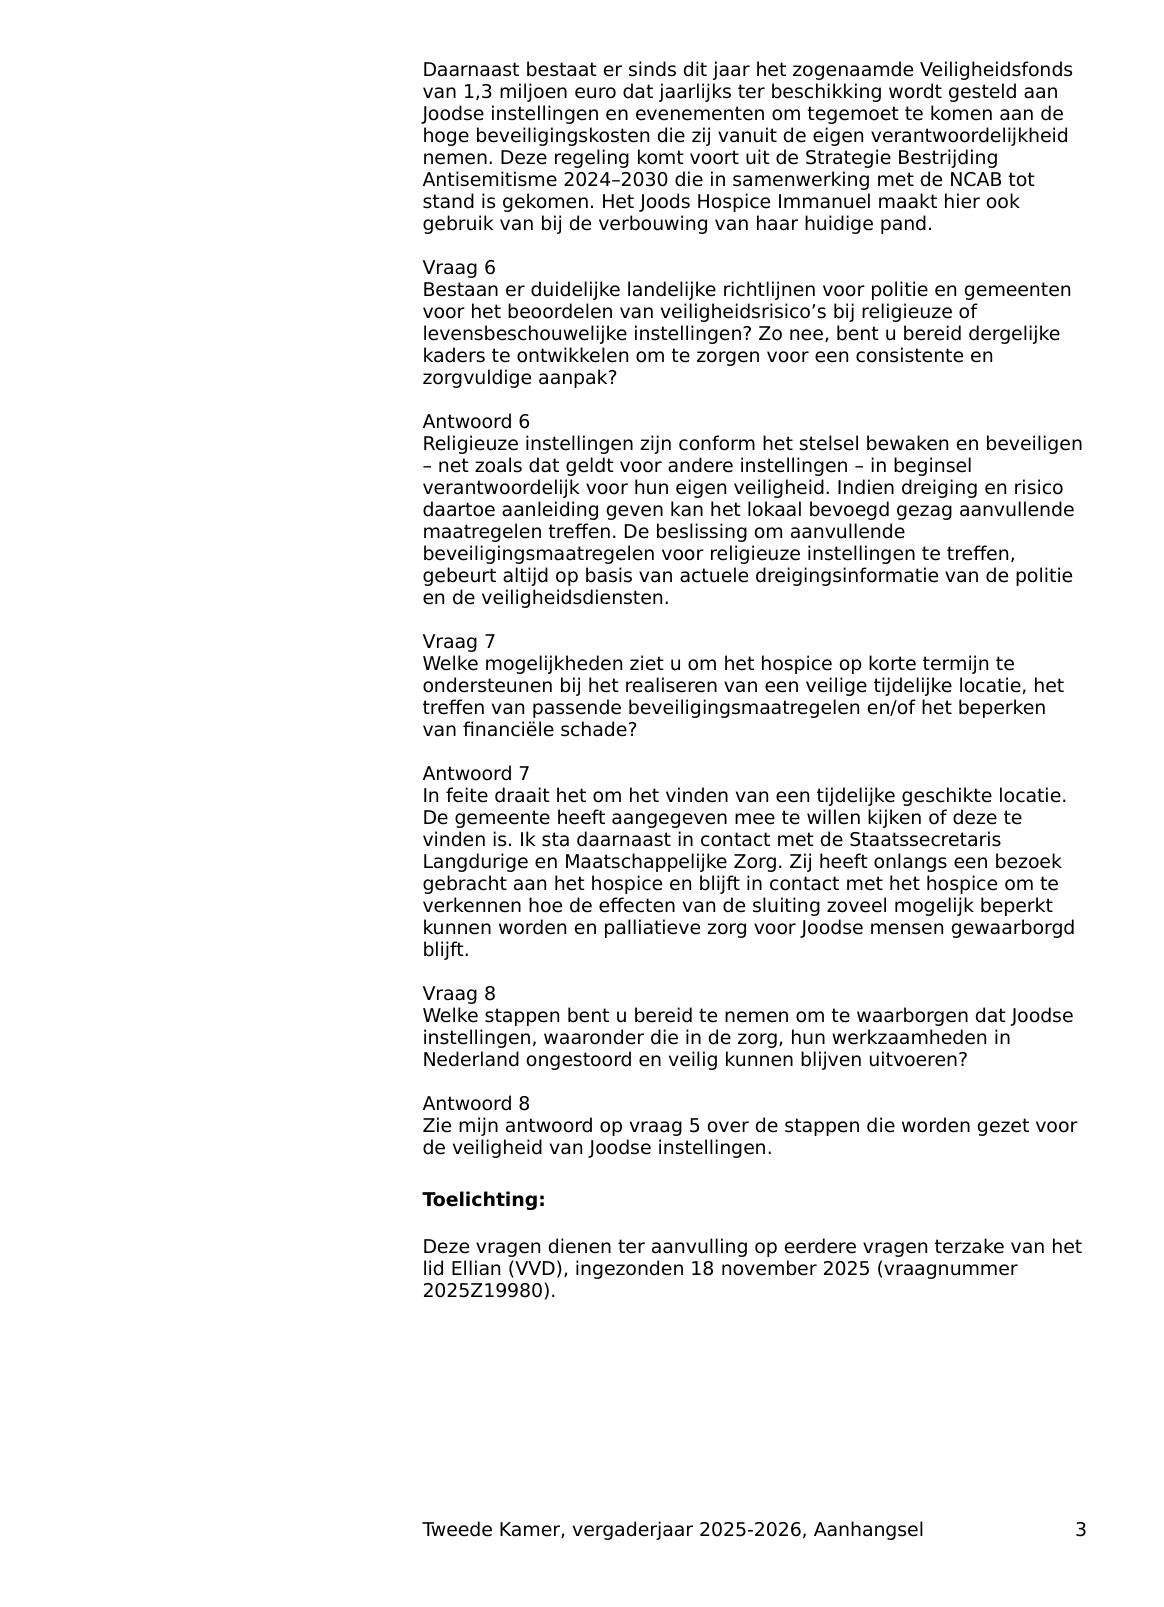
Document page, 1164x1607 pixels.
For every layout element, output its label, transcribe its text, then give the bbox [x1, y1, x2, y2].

text Deze vragen dienen ter aanvulling op eerdere vragen terzake van het lid Ellian (VVD), ingezonden 18 november 2025 (vraagnummer 2025Z19980). [422, 1236, 1087, 1302]
text Antwoord 6 [422, 411, 1087, 433]
text Religieuze instellingen zijn conform het stelsel bewaken en beveiligen – net zoals dat geldt voor andere instellingen – in beginsel verantwoordelijk voor hun eigen veiligheid. Indien dreiging en risico daartoe aanleiding geven kan het lokaal bevoegd gezag aanvullende maatregelen treffen. De beslissing om aanvullende beveiligingsmaatregelen voor religieuze instellingen te treffen, gebeurt altijd op basis van actuele dreigingsinformatie van de politie en de veiligheidsdiensten. [422, 433, 1087, 609]
text Welke mogelijkheden ziet u om het hospice op korte termijn te ondersteunen bij het realiseren van een veilige tijdelijke locatie, het treffen van passende beveiligingsmaatregelen en/of het beperken van financiële schade? [422, 653, 1087, 741]
text Welke stappen bent u bereid te nemen om te waarborgen dat Joodse instellingen, waaronder die in de zorg, hun werkzaamheden in Nederland ongestoord en veilig kunnen blijven uitvoeren? [422, 1005, 1087, 1071]
text Antwoord 8 [422, 1093, 1087, 1115]
text Zie mijn antwoord op vraag 5 over de stappen die worden gezet voor de veiligheid van Joodse instellingen. [422, 1115, 1087, 1159]
text Daarnaast bestaat er sinds dit jaar het zogenaamde Veiligheidsfonds van 1,3 miljoen euro dat jaarlijks ter beschikking wordt gesteld aan Joodse instellingen en evenementen om tegemoet te komen aan de hoge beveiligingskosten die zij vanuit de eigen verantwoordelijkheid nemen. Deze regeling komt voort uit de Strategie Bestrijding Antisemitisme 2024–2030 die in samenwerking met de NCAB tot stand is gekomen. Het Joods Hospice Immanuel maakt hier ook gebruik van bij de verbouwing van haar huidige pand. [422, 59, 1087, 235]
text Antwoord 7 [422, 763, 1087, 785]
text Bestaan er duidelijke landelijke richtlijnen voor politie en gemeenten voor het beoordelen van veiligheidsrisico’s bij religieuze of levensbeschouwelijke instellingen? Zo nee, bent u bereid dergelijke kaders te ontwikkelen om te zorgen voor een consistente en zorgvuldige aanpak? [422, 279, 1087, 389]
text Vraag 6 [422, 257, 1087, 279]
text Vraag 7 [422, 631, 1087, 653]
subtitle Toelichting: [422, 1189, 1087, 1211]
text Vraag 8 [422, 983, 1087, 1005]
text In feite draait het om het vinden van een tijdelijke geschikte locatie. De gemeente heeft aangegeven mee te willen kijken of deze te vinden is. Ik sta daarnaast in contact met de Staatssecretaris Langdurige en Maatschappelijke Zorg. Zij heeft onlangs een bezoek gebracht aan het hospice en blijft in contact met het hospice om te verkennen hoe de effecten van de sluiting zoveel mogelijk beperkt kunnen worden en palliatieve zorg voor Joodse mensen gewaarborgd blijft. [422, 785, 1087, 961]
